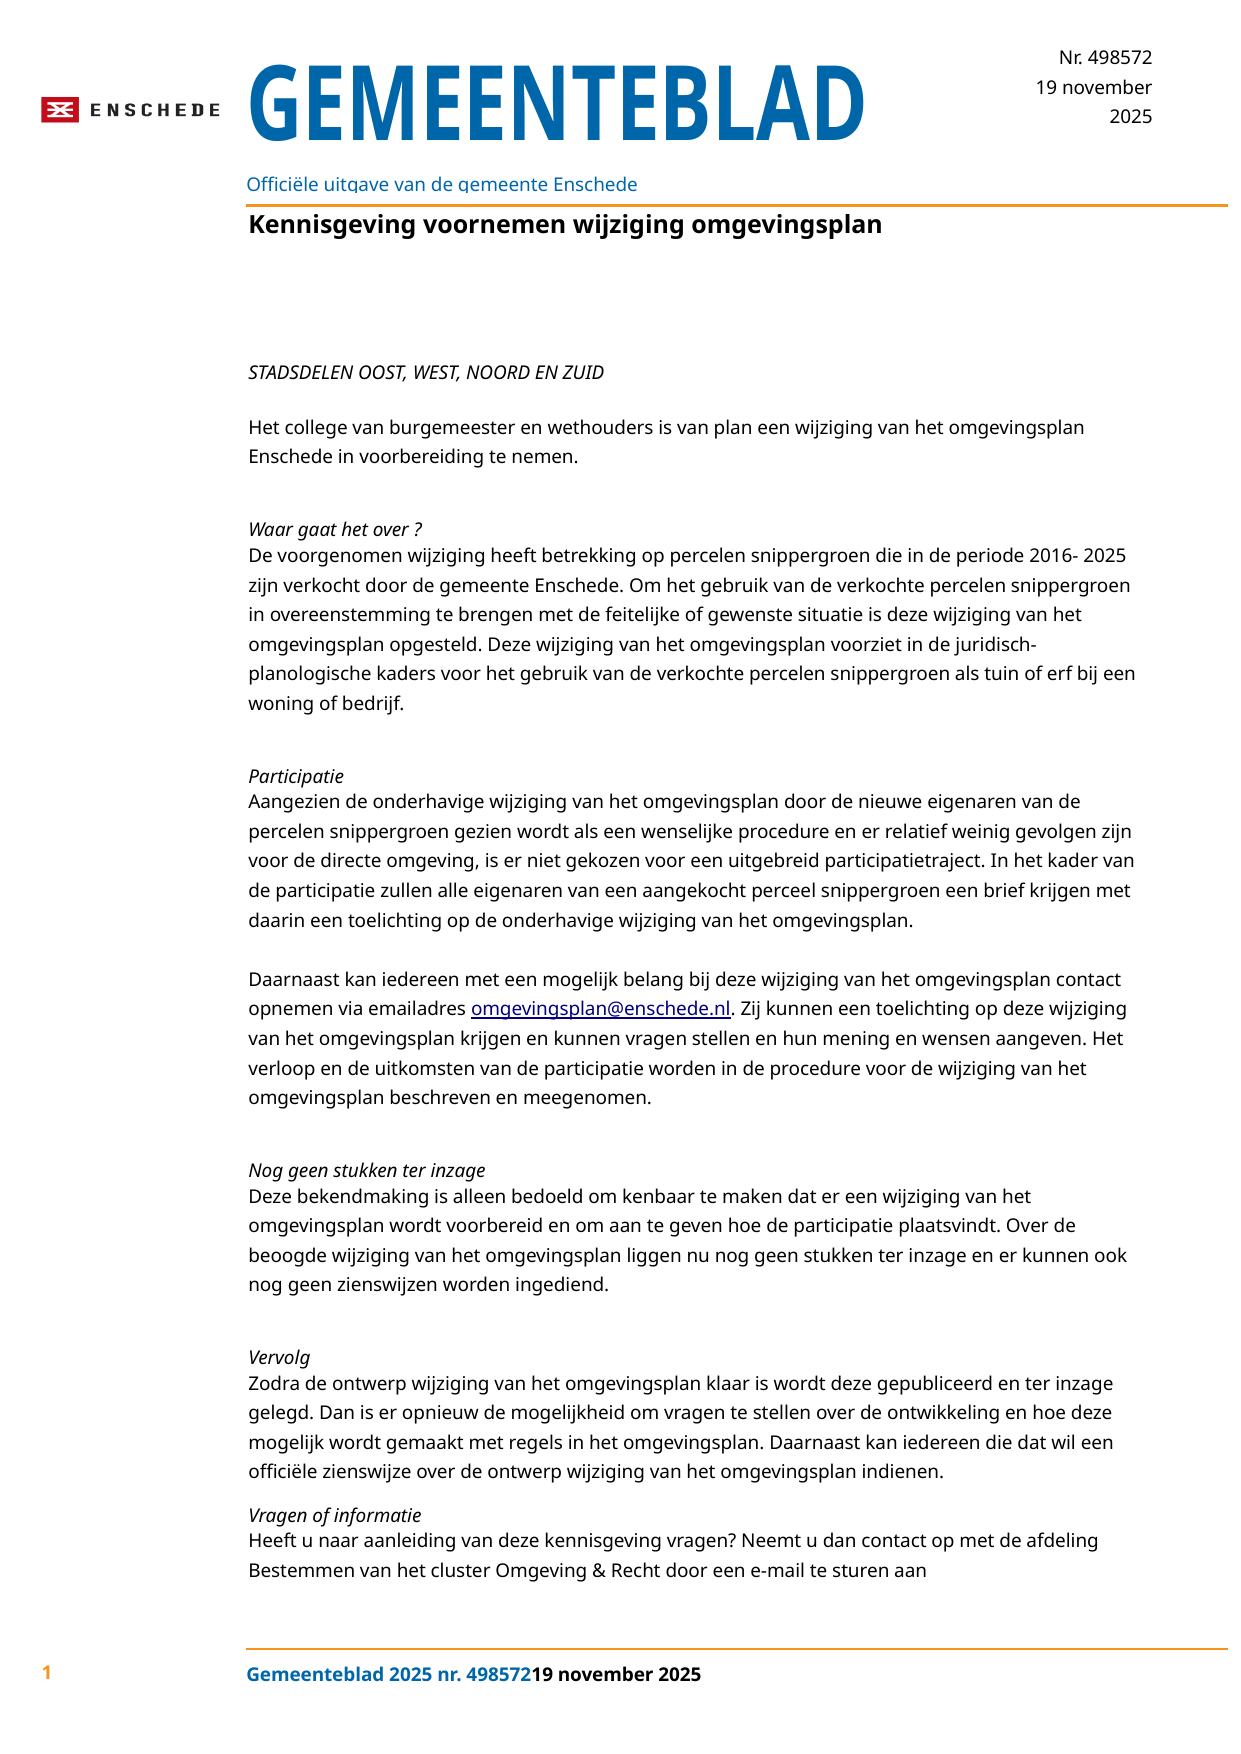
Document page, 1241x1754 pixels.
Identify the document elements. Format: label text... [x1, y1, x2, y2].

text Zodra de ontwerp wijziging van het omgevingsplan klaar is wordt deze gepubliceerd en ter inzage gelegd. Dan is er opnieuw de mogelijkheid om vragen te stellen over de ontwikkeling en hoe deze mogelijk wordt gemaakt met regels in het omgevingsplan. Daarnaast kan iedereen die dat wil een officiële zienswijze over de ontwerp wijziging van het omgevingsplan indienen. [248, 1370, 1152, 1484]
text Vervolg [248, 1344, 1152, 1370]
text Nog geen stukken ter inzage [248, 1157, 1152, 1183]
text Participatie [248, 763, 1152, 788]
text De voorgenomen wijziging heeft betrekking op percelen snippergroen die in de periode 2016- 2025 zijn verkocht door de gemeente Enschede. Om het gebruik van de verkochte percelen snippergroen in overeenstemming te brengen met de feitelijke of gewenste situatie is deze wijziging van het omgevingsplan opgesteld. Deze wijziging van het omgevingsplan voorziet in de juridisch-planologische kaders voor het gebruik van de verkochte percelen snippergroen als tuin of erf bij een woning of bedrijf. [248, 542, 1152, 716]
text Het college van burgemeester en wethouders is van plan een wijziging van het omgevingsplan Enschede in voorbereiding te nemen. [248, 414, 1152, 469]
text Vragen of informatie [248, 1502, 1152, 1528]
text Kennisgeving voornemen wijziging omgevingsplan [248, 207, 1152, 241]
text Deze bekendmaking is alleen bedoeld om kenbaar te maken dat er een wijziging van het omgevingsplan wordt voorbereid en om aan te geven hoe de participatie plaatsvindt. Over de beoogde wijziging van het omgevingsplan liggen nu nog geen stukken ter inzage en er kunnen ook nog geen zienswijzen worden ingediend. [248, 1183, 1152, 1297]
text Waar gaat het over ? [248, 516, 1152, 542]
text STADSDELEN OOST, WEST, NOORD EN ZUID [248, 359, 1152, 384]
text Aangezien de onderhavige wijziging van het omgevingsplan door de nieuwe eigenaren van de percelen snippergroen gezien wordt als een wenselijke procedure en er relatief weinig gevolgen zijn voor de directe omgeving, is er niet gekozen voor een uitgebreid participatietraject. In het kader van de participatie zullen alle eigenaren van een aangekocht perceel snippergroen een brief krijgen met daarin een toelichting op de onderhavige wijziging van het omgevingsplan. [248, 788, 1152, 933]
text Heeft u naar aanleiding van deze kennisgeving vragen? Neemt u dan contact op met de afdeling Bestemmen van het cluster Omgeving & Recht door een e-mail te sturen aan [248, 1528, 1152, 1583]
picture [41, 47, 231, 172]
text Daarnaast kan iedereen met een mogelijk belang bij deze wijziging van het omgevingsplan contact opnemen via emailadres omgevingsplan@enschede.nl. Zij kunnen een toelichting op deze wijziging van het omgevingsplan krijgen en kunnen vragen stellen en hun mening en wensen aangeven. Het verloop en de uitkomsten van de participatie worden in de procedure voor de wijziging van het omgevingsplan beschreven en meegenomen. [248, 966, 1152, 1110]
